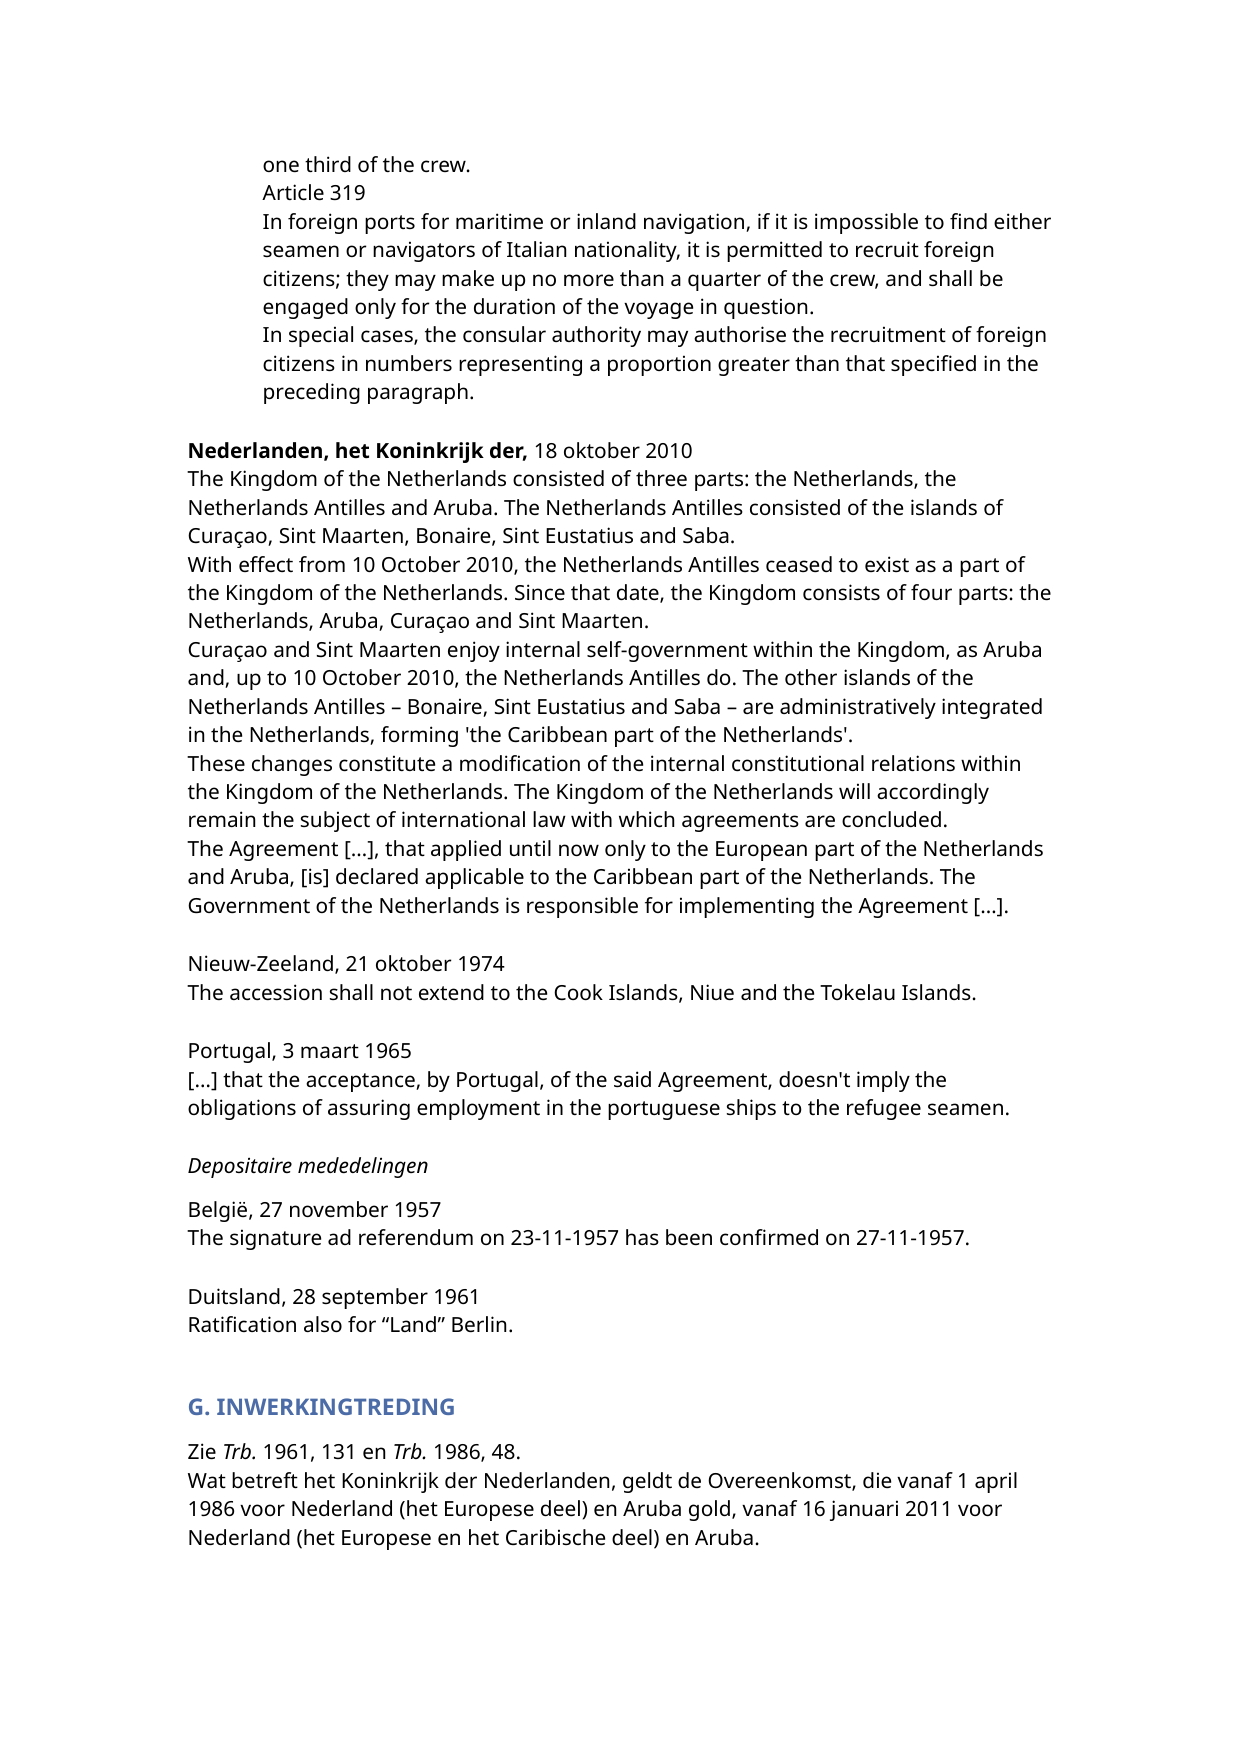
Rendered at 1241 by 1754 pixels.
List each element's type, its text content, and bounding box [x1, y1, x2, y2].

text Nieuw-Zeeland, 21 oktober 1974 [187, 949, 1053, 978]
text […] that the acceptance, by Portugal, of the said Agreement, doesn't imply the obligations of assuring employment in the portuguese ships to the refugee seamen. [187, 1065, 1053, 1122]
text Ratification also for “Land” Berlin. [187, 1310, 1053, 1339]
list In foreign ports for maritime or inland navigation, if it is impossible to find either seamen or navigators of Italian nationality, it is permitted to recruit foreign citizens; they may make up no more than a quarter of the crew, and shall be engaged only for the duration of the voyage in question. [187, 207, 1053, 321]
text Wat betreft het Koninkrijk der Nederlanden, geldt de Overeenkomst, die vanaf 1 april 1986 voor Nederland (het Europese deel) en Aruba gold, vanaf 16 januari 2011 voor Nederland (het Europese en het Caribische deel) en Aruba. [187, 1466, 1053, 1551]
text With effect from 10 October 2010, the Netherlands Antilles ceased to exist as a part of the Kingdom of the Netherlands. Since that date, the Kingdom consists of four parts: the Netherlands, Aruba, Curaçao and Sint Maarten. [187, 550, 1053, 635]
text Duitsland, 28 september 1961 [187, 1282, 1053, 1310]
text The accession shall not extend to the Cook Islands, Niue and the Tokelau Islands. [187, 978, 1053, 1006]
text The Agreement […], that applied until now only to the European part of the Netherlands and Aruba, [is] declared applicable to the Caribbean part of the Netherlands. The Government of the Netherlands is responsible for implementing the Agreement […]. [187, 834, 1053, 919]
text Nederlanden, het Koninkrijk der, 18 oktober 2010 [187, 436, 1053, 464]
list In special cases, the consular authority may authorise the recruitment of foreign citizens in numbers representing a proportion greater than that specified in the preceding paragraph. [187, 321, 1053, 406]
list one third of the crew. [187, 150, 1053, 178]
text Zie Trb. 1961, 131 en Trb. 1986, 48. [187, 1437, 1053, 1466]
list Article 319 [187, 178, 1053, 207]
text Curaçao and Sint Maarten enjoy internal self-government within the Kingdom, as Aruba and, up to 10 October 2010, the Netherlands Antilles do. The other islands of the Netherlands Antilles – Bonaire, Sint Eustatius and Saba – are administratively integrated in the Netherlands, forming 'the Caribbean part of the Netherlands'. [187, 635, 1053, 749]
text België, 27 november 1957 [187, 1195, 1053, 1223]
text The Kingdom of the Netherlands consisted of three parts: the Netherlands, the Netherlands Antilles and Aruba. The Netherlands Antilles consisted of the islands of Curaçao, Sint Maarten, Bonaire, Sint Eustatius and Saba. [187, 464, 1053, 550]
text These changes constitute a modification of the internal constitutional relations within the Kingdom of the Netherlands. The Kingdom of the Netherlands will accordingly remain the subject of international law with which agreements are concluded. [187, 749, 1053, 834]
text The signature ad referendum on 23-11-1957 has been confirmed on 27-11-1957. [187, 1223, 1053, 1252]
text Portugal, 3 maart 1965 [187, 1036, 1053, 1065]
subtitle G. INWERKINGTREDING [187, 1391, 1053, 1422]
text Depositaire mededelingen [187, 1152, 1053, 1180]
